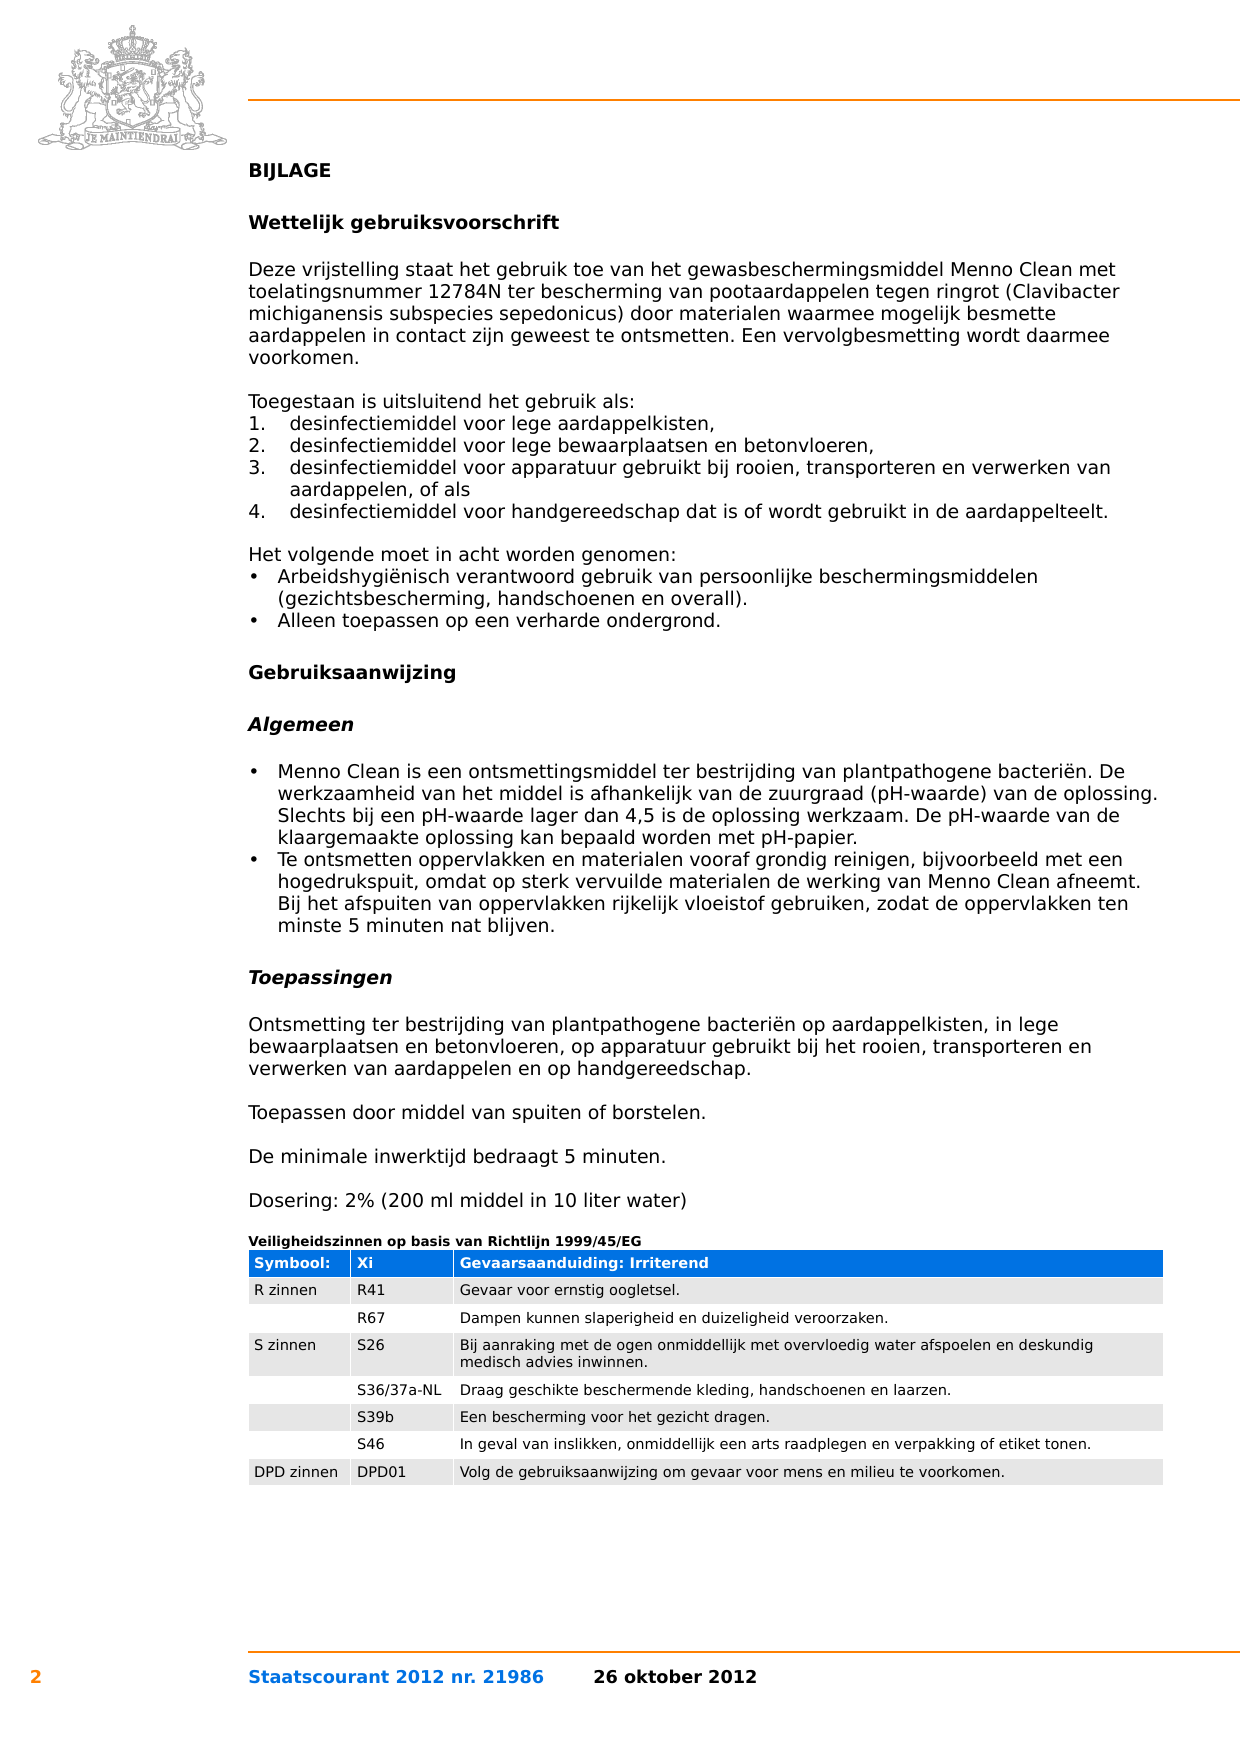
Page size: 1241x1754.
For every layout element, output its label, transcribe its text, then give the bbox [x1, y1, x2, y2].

table_cell [249, 1377, 350, 1403]
text Het volgende moet in acht worden genomen: [248, 544, 1163, 566]
table_cell DPD01 [351, 1459, 453, 1485]
table_cell S36/37a-NL [351, 1377, 453, 1403]
table_cell R41 [351, 1278, 453, 1304]
subtitle Toepassingen [248, 967, 1163, 989]
text Ontsmetting ter bestrijding van plantpathogene bacteriën op aardappelkisten, in lege bewaarplaatsen en betonvloeren, op apparatuur gebruikt bij het rooien, transporteren en verwerken van aardappelen en op handgereedschap. [248, 1014, 1163, 1080]
text • Alleen toepassen op een verharde ondergrond. [248, 610, 1163, 632]
table_cell DPD zinnen [249, 1459, 350, 1485]
table_cell S zinnen [249, 1333, 350, 1376]
text De minimale inwerktijd bedraagt 5 minuten. [248, 1146, 1163, 1168]
table_cell In geval van inslikken, onmiddellijk een arts raadplegen en verpakking of etiket tonen. [454, 1432, 1163, 1458]
text • Arbeidshygiënisch verantwoord gebruik van persoonlijke beschermingsmiddelen (gezichtsbescherming, handschoenen en overall). [248, 566, 1163, 610]
table_header Veiligheidszinnen op basis van Richtlijn 1999/45/EG [248, 1234, 1163, 1249]
subtitle Algemeen [248, 714, 1163, 736]
table_cell [249, 1432, 350, 1458]
text Deze vrijstelling staat het gebruik toe van het gewasbeschermingsmiddel Menno Clean met toelatingsnummer 12784N ter bescherming van pootaardappelen tegen ringrot (Clavibacter michiganensis subspecies sepedonicus) door materialen waarmee mogelijk besmette aardappelen in contact zijn geweest te ontsmetten. Een vervolgbesmetting wordt daarmee voorkomen. [248, 259, 1163, 369]
table_cell Xi [351, 1250, 453, 1277]
table_cell S26 [351, 1333, 453, 1376]
table_cell Draag geschikte beschermende kleding, handschoenen en laarzen. [454, 1377, 1163, 1403]
table_cell [249, 1404, 350, 1431]
text 3. desinfectiemiddel voor apparatuur gebruikt bij rooien, transporteren en verwerken van aardappelen, of als [248, 457, 1163, 501]
subtitle Gebruiksaanwijzing [248, 662, 1163, 684]
table_cell Een bescherming voor het gezicht dragen. [454, 1404, 1163, 1431]
table_cell R zinnen [249, 1278, 350, 1304]
text • Menno Clean is een ontsmettingsmiddel ter bestrijding van plantpathogene bacteriën. De werkzaamheid van het middel is afhankelijk van de zuurgraad (pH-waarde) van de oplossing. Slechts bij een pH-waarde lager dan 4,5 is de oplossing werkzaam. De pH-waarde van de klaargemaakte oplossing kan bepaald worden met pH-papier. [248, 761, 1163, 849]
picture [38, 25, 227, 150]
text Dosering: 2% (200 ml middel in 10 liter water) [248, 1189, 1163, 1212]
text 4. desinfectiemiddel voor handgereedschap dat is of wordt gebruikt in de aardappelteelt. [248, 501, 1163, 522]
subtitle Wettelijk gebruiksvoorschrift [248, 212, 1163, 234]
table_cell Gevaar voor ernstig oogletsel. [454, 1278, 1163, 1304]
text 1. desinfectiemiddel voor lege aardappelkisten, [248, 413, 1163, 434]
table_cell Volg de gebruiksaanwijzing om gevaar voor mens en milieu te voorkomen. [454, 1459, 1163, 1485]
table_cell Bij aanraking met de ogen onmiddellijk met overvloedig water afspoelen en deskundig medisch advies inwinnen. [454, 1333, 1163, 1376]
table_cell Dampen kunnen slaperigheid en duizeligheid veroorzaken. [454, 1305, 1163, 1331]
table_cell S46 [351, 1432, 453, 1458]
table_cell [249, 1305, 350, 1331]
text 2. desinfectiemiddel voor lege bewaarplaatsen en betonvloeren, [248, 434, 1163, 457]
table_cell S39b [351, 1404, 453, 1431]
text Toepassen door middel van spuiten of borstelen. [248, 1102, 1163, 1124]
table_cell R67 [351, 1305, 453, 1331]
table_cell Symbool: [249, 1250, 350, 1277]
text Toegestaan is uitsluitend het gebruik als: [248, 391, 1163, 413]
subtitle BIJLAGE [248, 160, 1163, 182]
table_cell Gevaarsaanduiding: Irriterend [454, 1250, 1163, 1277]
text • Te ontsmetten oppervlakken en materialen vooraf grondig reinigen, bijvoorbeeld met een hogedrukspuit, omdat op sterk vervuilde materialen de werking van Menno Clean afneemt. Bij het afspuiten van oppervlakken rijkelijk vloeistof gebruiken, zodat de oppervlakken ten minste 5 minuten nat blijven. [248, 849, 1163, 937]
